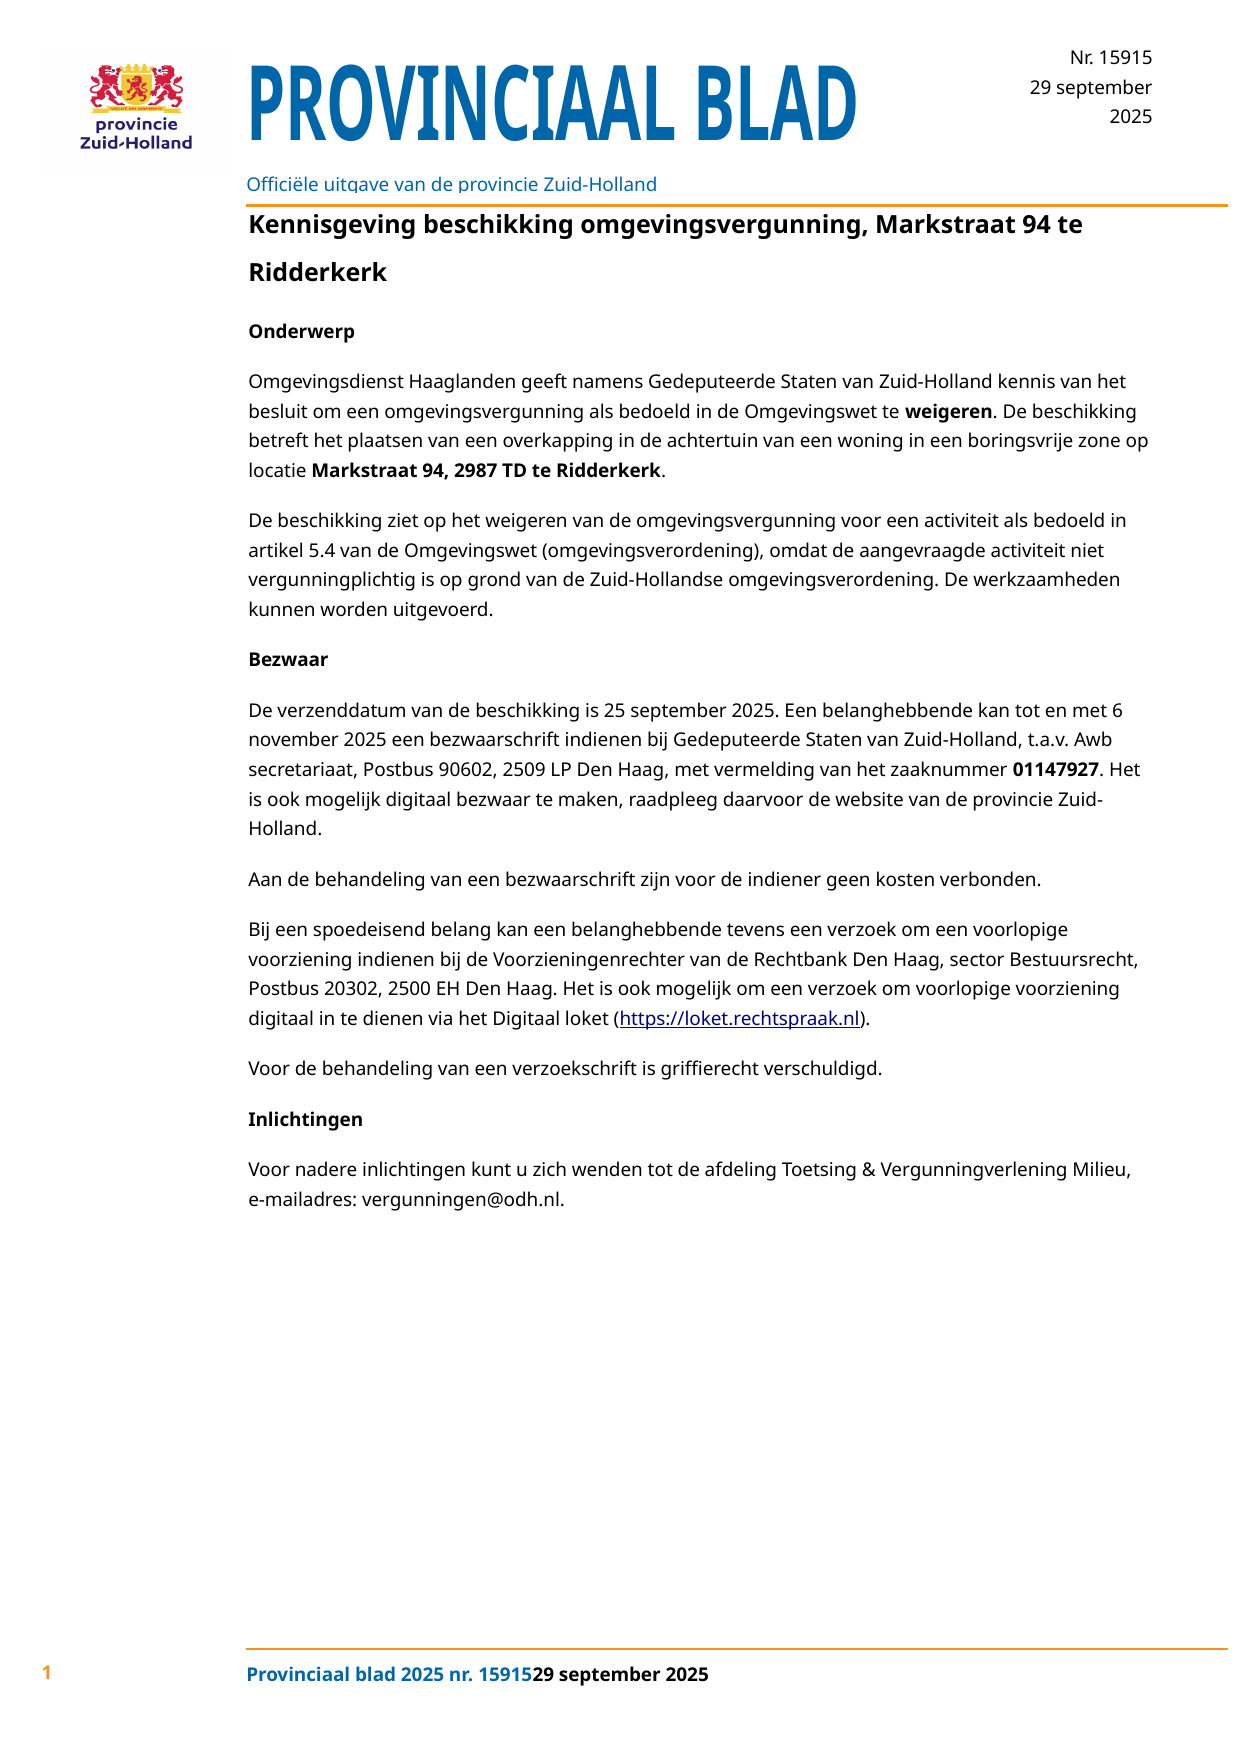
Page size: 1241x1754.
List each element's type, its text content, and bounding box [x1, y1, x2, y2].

text Bij een spoedeisend belang kan een belanghebbende tevens een verzoek om een voorlopige voorziening indienen bij de Voorzieningenrechter van de Rechtbank Den Haag, sector Bestuursrecht, Postbus 20302, 2500 EH Den Haag. Het is ook mogelijk om een verzoek om voorlopige voorziening digitaal in te dienen via het Digitaal loket (https://loket.rechtspraak.nl). [248, 916, 1152, 1031]
text De verzenddatum van de beschikking is 25 september 2025. Een belanghebbende kan tot en met 6 november 2025 een bezwaarschrift indienen bij Gedeputeerde Staten van Zuid-Holland, t.a.v. Awb secretariaat, Postbus 90602, 2509 LP Den Haag, met vermelding van het zaaknummer 01147927. Het is ook mogelijk digitaal bezwaar te maken, raadpleeg daarvoor de website van de provincie Zuid-Holland. [248, 697, 1152, 841]
text Onderwerp [248, 318, 1152, 344]
text Omgevingsdienst Haaglanden geeft namens Gedeputeerde Staten van Zuid-Holland kennis van het besluit om een omgevingsvergunning als bedoeld in de Omgevingswet te weigeren. De beschikking betreft het plaatsen van een overkapping in de achtertuin van een woning in een boringsvrije zone op locatie Markstraat 94, 2987 TD te Ridderkerk. [248, 368, 1152, 483]
text Inlichtingen [248, 1106, 1152, 1132]
text De beschikking ziet op het weigeren van de omgevingsvergunning voor een activiteit als bedoeld in artikel 5.4 van de Omgevingswet (omgevingsverordening), omdat de aangevraagde activiteit niet vergunningplichtig is op grond van de Zuid-Hollandse omgevingsverordening. De werkzaamheden kunnen worden uitgevoerd. [248, 507, 1152, 622]
text Kennisgeving beschikking omgevingsvergunning, Markstraat 94 te Ridderkerk [248, 207, 1152, 288]
text Voor nadere inlichtingen kunt u zich wenden tot de afdeling Toetsing & Vergunningverlening Milieu, e-mailadres: vergunningen@odh.nl. [248, 1156, 1152, 1212]
picture [41, 47, 231, 172]
text Bezwaar [248, 647, 1152, 672]
text Aan de behandeling van een bezwaarschrift zijn voor de indiener geen kosten verbonden. [248, 866, 1152, 892]
text Voor de behandeling van een verzoekschrift is griffierecht verschuldigd. [248, 1055, 1152, 1081]
